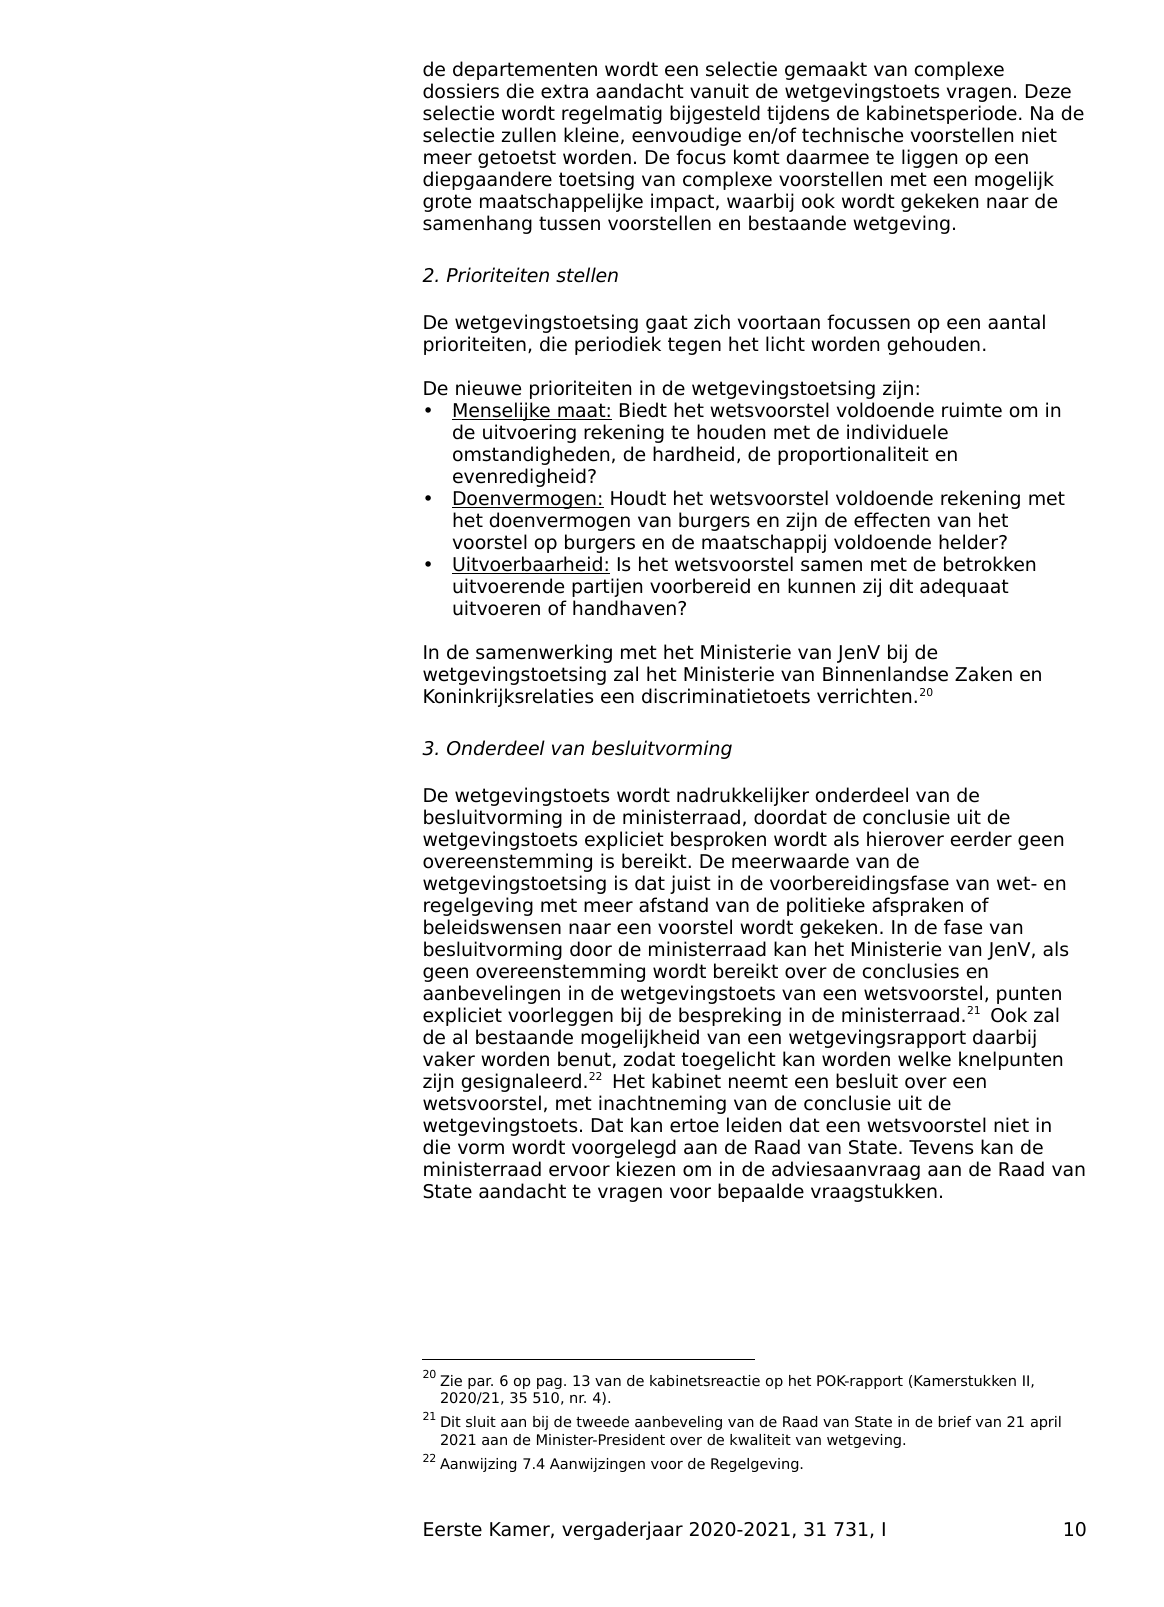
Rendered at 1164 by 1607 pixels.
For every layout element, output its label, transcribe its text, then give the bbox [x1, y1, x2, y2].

text de departementen wordt een selectie gemaakt van complexe dossiers die extra aandacht vanuit de wetgevingstoets vragen. Deze selectie wordt regelmatig bijgesteld tijdens de kabinetsperiode. Na de selectie zullen kleine, eenvoudige en/of technische voorstellen niet meer getoetst worden. De focus komt daarmee te liggen op een diepgaandere toetsing van complexe voorstellen met een mogelijk grote maatschappelijke impact, waarbij ook wordt gekeken naar de samenhang tussen voorstellen en bestaande wetgeving. [422, 59, 1087, 235]
text Dit sluit aan bij de tweede aanbeveling van de Raad van State in de brief van 21 april 2021 aan de Minister-President over de kwaliteit van wetgeving. [422, 1410, 1087, 1449]
text • Menselijke maat: Biedt het wetsvoorstel voldoende ruimte om in de uitvoering rekening te houden met de individuele omstandigheden, de hardheid, de proportionaliteit en evenredigheid? [422, 400, 1087, 488]
subtitle 3. Onderdeel van besluitvorming [422, 738, 1087, 760]
text De wetgevingstoetsing gaat zich voortaan focussen op een aantal prioriteiten, die periodiek tegen het licht worden gehouden. [422, 312, 1087, 356]
text • Uitvoerbaarheid: Is het wetsvoorstel samen met de betrokken uitvoerende partijen voorbereid en kunnen zij dit adequaat uitvoeren of handhaven? [422, 554, 1087, 620]
subtitle 2. Prioriteiten stellen [422, 265, 1087, 287]
text De nieuwe prioriteiten in de wetgevingstoetsing zijn: [422, 378, 1087, 400]
text • Doenvermogen: Houdt het wetsvoorstel voldoende rekening met het doenvermogen van burgers en zijn de effecten van het voorstel op burgers en de maatschappij voldoende helder? [422, 488, 1087, 554]
text De wetgevingstoets wordt nadrukkelijker onderdeel van de besluitvorming in de ministerraad, doordat de conclusie uit de wetgevingstoets expliciet besproken wordt als hierover eerder geen overeenstemming is bereikt. De meerwaarde van de wetgevingstoetsing is dat juist in de voorbereidingsfase van wet- en regelgeving met meer afstand van de politieke afspraken of beleidswensen naar een voorstel wordt gekeken. In de fase van besluitvorming door de ministerraad kan het Ministerie van JenV, als geen overeenstemming wordt bereikt over de conclusies en aanbevelingen in de wetgevingstoets van een wetsvoorstel, punten expliciet voorleggen bij de bespreking in de ministerraad. Ook zal de al bestaande mogelijkheid van een wetgevingsrapport daarbij vaker worden benut, zodat toegelicht kan worden welke knelpunten zijn gesignaleerd. Het kabinet neemt een besluit over een wetsvoorstel, met inachtneming van de conclusie uit de wetgevingstoets. Dat kan ertoe leiden dat een wetsvoorstel niet in die vorm wordt voorgelegd aan de Raad van State. Tevens kan de ministerraad ervoor kiezen om in de adviesaanvraag aan de Raad van State aandacht te vragen voor bepaalde vraagstukken. [422, 785, 1087, 1202]
text Zie par. 6 op pag. 13 van de kabinetsreactie op het POK-rapport (Kamerstukken II, 2020/21, 35 510, nr. 4). [422, 1368, 1087, 1407]
text Aanwijzing 7.4 Aanwijzingen voor de Regelgeving. [422, 1452, 1087, 1474]
text In de samenwerking met het Ministerie van JenV bij de wetgevingstoetsing zal het Ministerie van Binnenlandse Zaken en Koninkrijksrelaties een discriminatietoets verrichten. [422, 642, 1087, 708]
